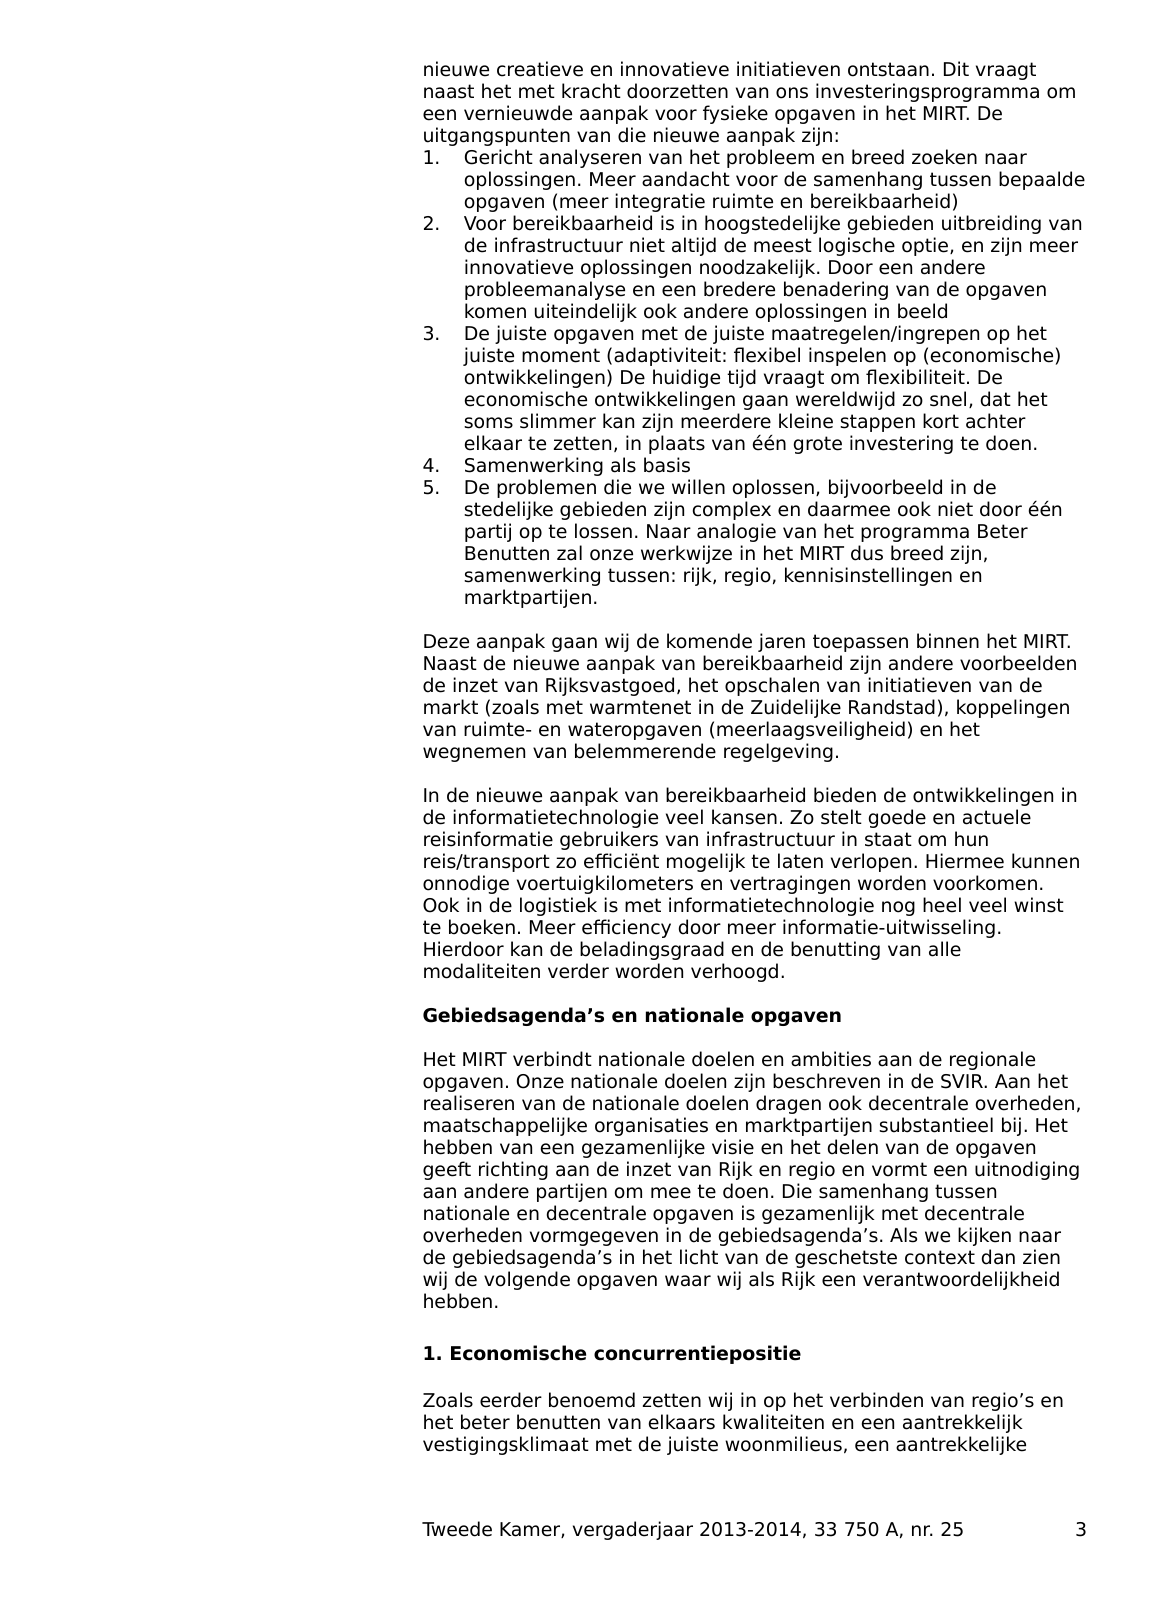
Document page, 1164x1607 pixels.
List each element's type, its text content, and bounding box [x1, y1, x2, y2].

text 4. Samenwerking als basis [422, 455, 1087, 477]
text Zoals eerder benoemd zetten wij in op het verbinden van regio’s en het beter benutten van elkaars kwaliteiten en een aantrekkelijk vestigingsklimaat met de juiste woonmilieus, een aantrekkelijke [422, 1390, 1087, 1456]
text 1. Gericht analyseren van het probleem en breed zoeken naar oplossingen. Meer aandacht voor de samenhang tussen bepaalde opgaven (meer integratie ruimte en bereikbaarheid) [422, 147, 1087, 213]
text Deze aanpak gaan wij de komende jaren toepassen binnen het MIRT. Naast de nieuwe aanpak van bereikbaarheid zijn andere voorbeelden de inzet van Rijksvastgoed, het opschalen van initiatieven van de markt (zoals met warmtenet in de Zuidelijke Randstad), koppelingen van ruimte- en wateropgaven (meerlaagsveiligheid) en het wegnemen van belemmerende regelgeving. [422, 631, 1087, 763]
subtitle Gebiedsagenda’s en nationale opgaven [422, 1005, 1087, 1027]
text nieuwe creatieve en innovatieve initiatieven ontstaan. Dit vraagt naast het met kracht doorzetten van ons investeringsprogramma om een vernieuwde aanpak voor fysieke opgaven in het MIRT. De uitgangspunten van die nieuwe aanpak zijn: [422, 59, 1087, 147]
text 3. De juiste opgaven met de juiste maatregelen/ingrepen op het juiste moment (adaptiviteit: flexibel inspelen op (economische) ontwikkelingen) De huidige tijd vraagt om flexibiliteit. De economische ontwikkelingen gaan wereldwijd zo snel, dat het soms slimmer kan zijn meerdere kleine stappen kort achter elkaar te zetten, in plaats van één grote investering te doen. [422, 323, 1087, 455]
text Het MIRT verbindt nationale doelen en ambities aan de regionale opgaven. Onze nationale doelen zijn beschreven in de SVIR. Aan het realiseren van de nationale doelen dragen ook decentrale overheden, maatschappelijke organisaties en marktpartijen substantieel bij. Het hebben van een gezamenlijke visie en het delen van de opgaven geeft richting aan de inzet van Rijk en regio en vormt een uitnodiging aan andere partijen om mee te doen. Die samenhang tussen nationale en decentrale opgaven is gezamenlijk met decentrale overheden vormgegeven in de gebiedsagenda’s. Als we kijken naar de gebiedsagenda’s in het licht van de geschetste context dan zien wij de volgende opgaven waar wij als Rijk een verantwoordelijkheid hebben. [422, 1049, 1087, 1313]
text In de nieuwe aanpak van bereikbaarheid bieden de ontwikkelingen in de informatietechnologie veel kansen. Zo stelt goede en actuele reisinformatie gebruikers van infrastructuur in staat om hun reis/transport zo efficiënt mogelijk te laten verlopen. Hiermee kunnen onnodige voertuigkilometers en vertragingen worden voorkomen. Ook in de logistiek is met informatietechnologie nog heel veel winst te boeken. Meer efficiency door meer informatie-uitwisseling. Hierdoor kan de beladingsgraad en de benutting van alle modaliteiten verder worden verhoogd. [422, 785, 1087, 983]
subtitle 1. Economische concurrentiepositie [422, 1343, 1087, 1365]
text 2. Voor bereikbaarheid is in hoogstedelijke gebieden uitbreiding van de infrastructuur niet altijd de meest logische optie, en zijn meer innovatieve oplossingen noodzakelijk. Door een andere probleemanalyse en een bredere benadering van de opgaven komen uiteindelijk ook andere oplossingen in beeld [422, 213, 1087, 323]
text 5. De problemen die we willen oplossen, bijvoorbeeld in de stedelijke gebieden zijn complex en daarmee ook niet door één partij op te lossen. Naar analogie van het programma Beter Benutten zal onze werkwijze in het MIRT dus breed zijn, samenwerking tussen: rijk, regio, kennisinstellingen en marktpartijen. [422, 477, 1087, 608]
